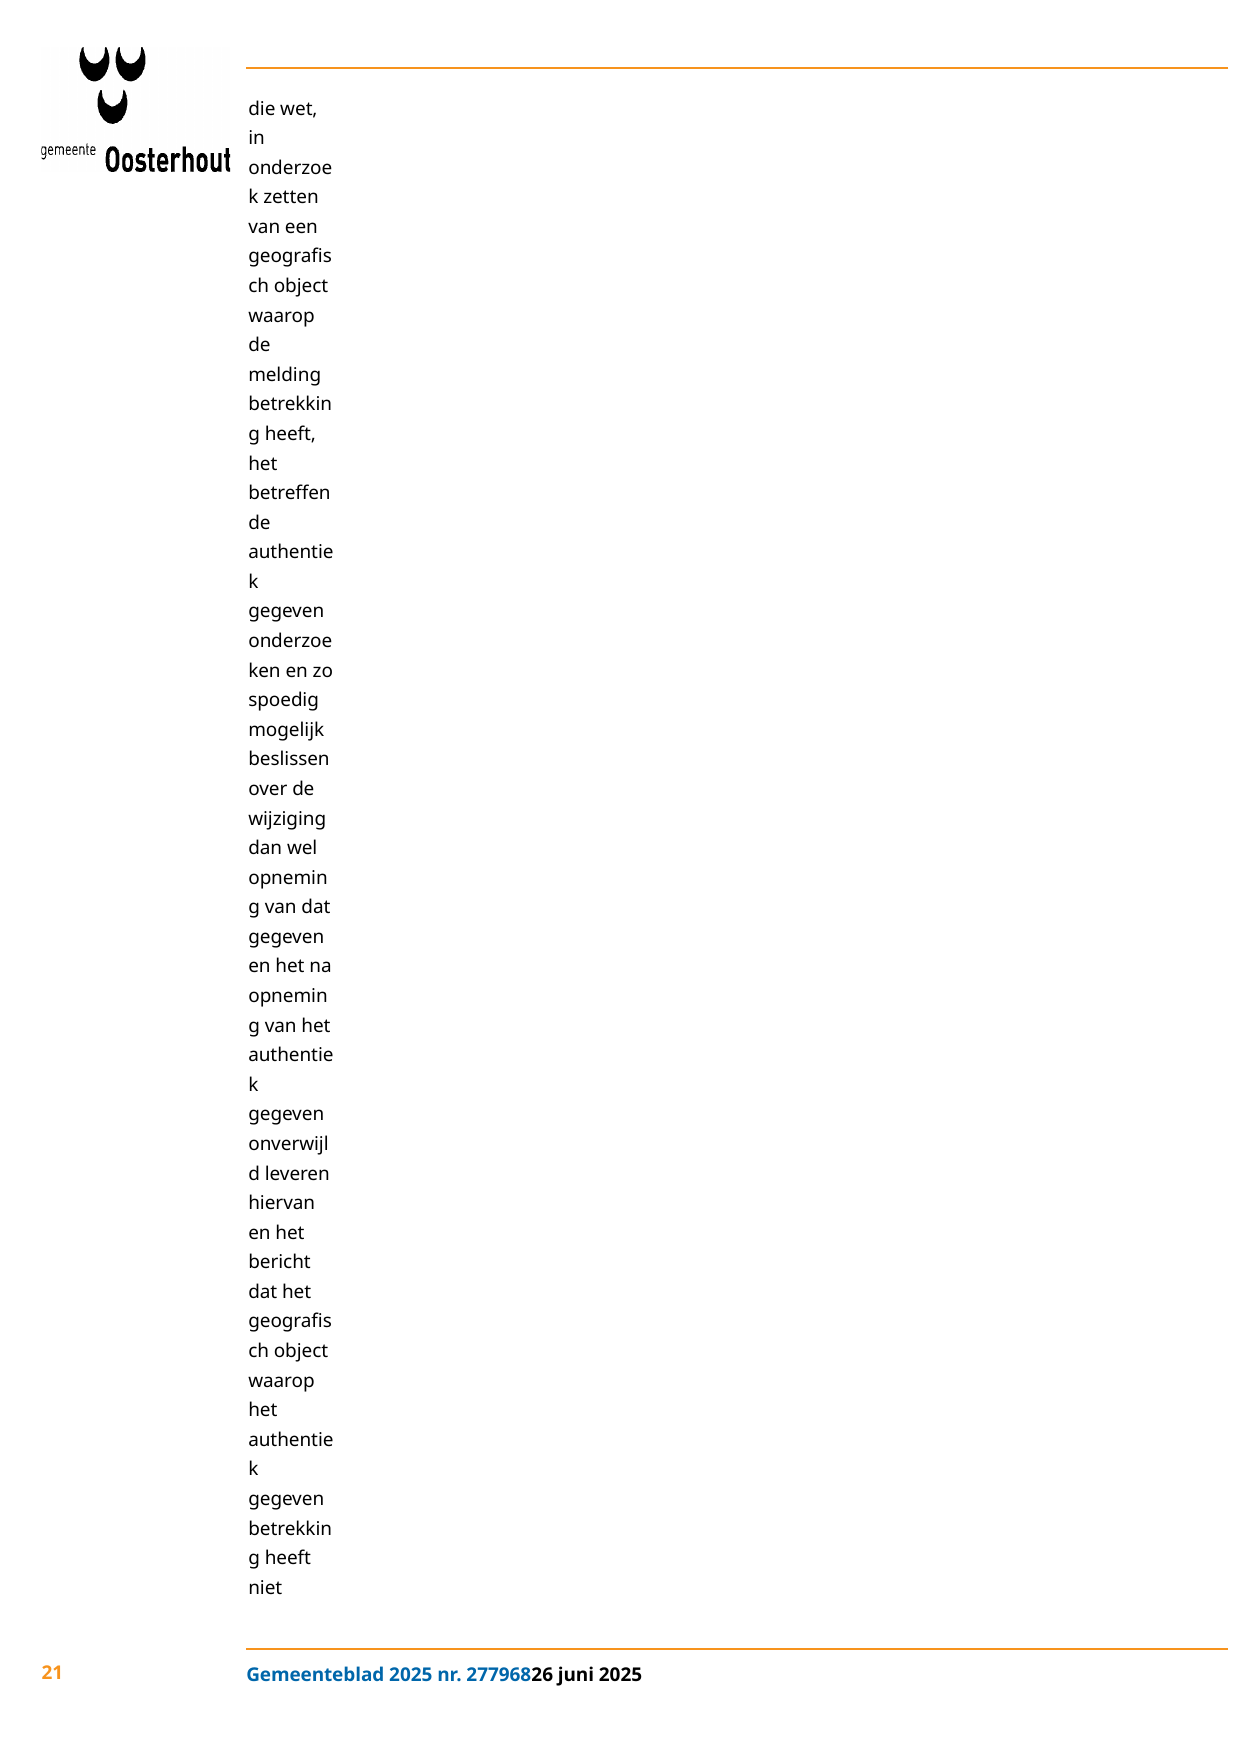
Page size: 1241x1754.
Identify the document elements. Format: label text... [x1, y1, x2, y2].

picture [41, 47, 231, 172]
table_cell [338, 95, 609, 1600]
table_cell die wet, in onderzoek zetten van een geografisch object waarop de melding betrekking heeft, het betreffende authentiek gegeven onderzoeken en zo spoedig mogelijk beslissen over de wijziging dan wel opneming van dat gegeven en het na opneming van het authentiek gegeven onverwijld leveren hiervan en het bericht dat het geografisch object waarop het authentiek gegeven betrekking heeft niet [248, 95, 338, 1600]
table_cell [609, 95, 881, 1600]
table_cell [881, 95, 1152, 1600]
